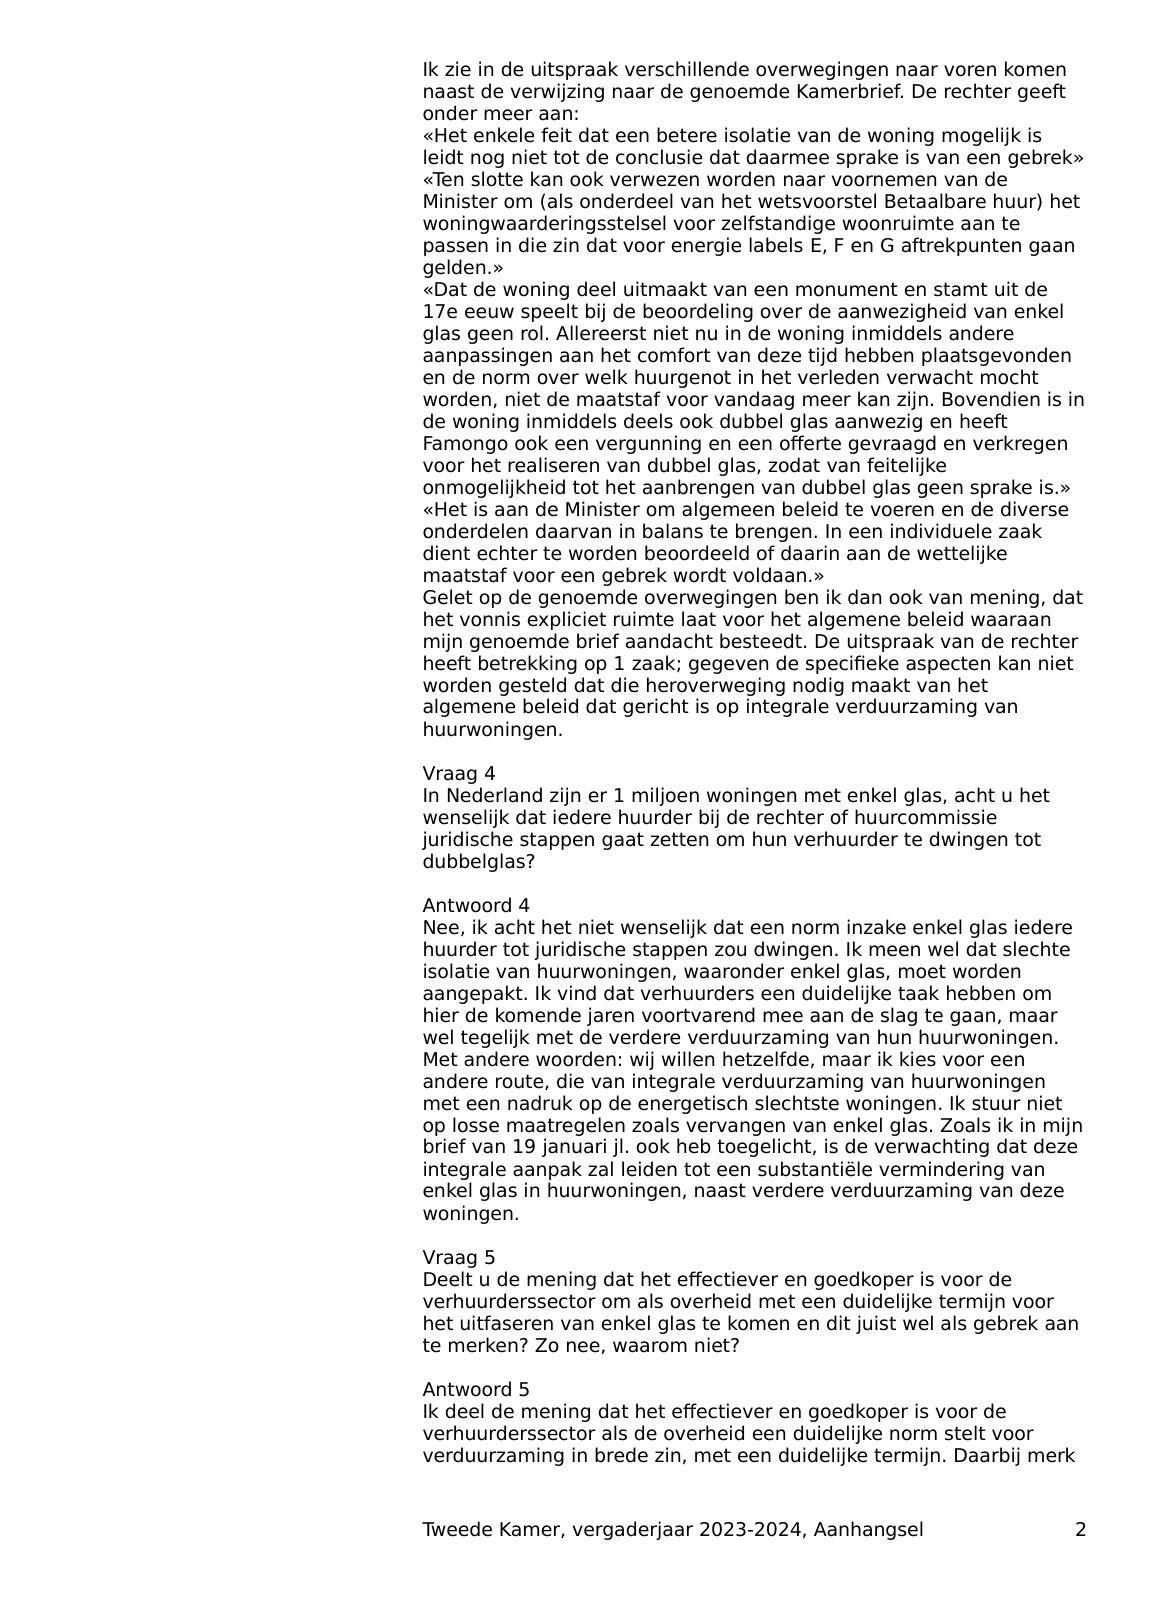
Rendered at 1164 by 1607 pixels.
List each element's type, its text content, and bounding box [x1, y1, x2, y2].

text Deelt u de mening dat het effectiever en goedkoper is voor de verhuurderssector om als overheid met een duidelijke termijn voor het uitfaseren van enkel glas te komen en dit juist wel als gebrek aan te merken? Zo nee, waarom niet? [422, 1268, 1087, 1356]
text Antwoord 5 [422, 1379, 1087, 1401]
text Vraag 5 [422, 1247, 1087, 1268]
text «Het enkele feit dat een betere isolatie van de woning mogelijk is leidt nog niet tot de conclusie dat daarmee sprake is van een gebrek» [422, 125, 1087, 169]
text Ik zie in de uitspraak verschillende overwegingen naar voren komen naast de verwijzing naar de genoemde Kamerbrief. De rechter geeft onder meer aan: [422, 59, 1087, 125]
text Ik deel de mening dat het effectiever en goedkoper is voor de verhuurderssector als de overheid een duidelijke norm stelt voor verduurzaming in brede zin, met een duidelijke termijn. Daarbij merk [422, 1401, 1087, 1467]
text «Dat de woning deel uitmaakt van een monument en stamt uit de 17e eeuw speelt bij de beoordeling over de aanwezigheid van enkel glas geen rol. Allereerst niet nu in de woning inmiddels andere aanpassingen aan het comfort van deze tijd hebben plaatsgevonden en de norm over welk huurgenot in het verleden verwacht mocht worden, niet de maatstaf voor vandaag meer kan zijn. Bovendien is in de woning inmiddels deels ook dubbel glas aanwezig en heeft Famongo ook een vergunning en een offerte gevraagd en verkregen voor het realiseren van dubbel glas, zodat van feitelijke onmogelijkheid tot het aanbrengen van dubbel glas geen sprake is.» [422, 279, 1087, 499]
text Gelet op de genoemde overwegingen ben ik dan ook van mening, dat het vonnis expliciet ruimte laat voor het algemene beleid waaraan mijn genoemde brief aandacht besteedt. De uitspraak van de rechter heeft betrekking op 1 zaak; gegeven de specifieke aspecten kan niet worden gesteld dat die heroverweging nodig maakt van het algemene beleid dat gericht is op integrale verduurzaming van huurwoningen. [422, 587, 1087, 740]
text «Het is aan de Minister om algemeen beleid te voeren en de diverse onderdelen daarvan in balans te brengen. In een individuele zaak dient echter te worden beoordeeld of daarin aan de wettelijke maatstaf voor een gebrek wordt voldaan.» [422, 499, 1087, 587]
text «Ten slotte kan ook verwezen worden naar voornemen van de Minister om (als onderdeel van het wetsvoorstel Betaalbare huur) het woningwaarderingsstelsel voor zelfstandige woonruimte aan te passen in die zin dat voor energie labels E, F en G aftrekpunten gaan gelden.» [422, 169, 1087, 279]
text Antwoord 4 [422, 895, 1087, 917]
text Vraag 4 [422, 763, 1087, 784]
text Nee, ik acht het niet wenselijk dat een norm inzake enkel glas iedere huurder tot juridische stappen zou dwingen. Ik meen wel dat slechte isolatie van huurwoningen, waaronder enkel glas, moet worden aangepakt. Ik vind dat verhuurders een duidelijke taak hebben om hier de komende jaren voortvarend mee aan de slag te gaan, maar wel tegelijk met de verdere verduurzaming van hun huurwoningen. Met andere woorden: wij willen hetzelfde, maar ik kies voor een andere route, die van integrale verduurzaming van huurwoningen met een nadruk op de energetisch slechtste woningen. Ik stuur niet op losse maatregelen zoals vervangen van enkel glas. Zoals ik in mijn brief van 19 januari jl. ook heb toegelicht, is de verwachting dat deze integrale aanpak zal leiden tot een substantiële vermindering van enkel glas in huurwoningen, naast verdere verduurzaming van deze woningen. [422, 917, 1087, 1224]
text In Nederland zijn er 1 miljoen woningen met enkel glas, acht u het wenselijk dat iedere huurder bij de rechter of huurcommissie juridische stappen gaat zetten om hun verhuurder te dwingen tot dubbelglas? [422, 784, 1087, 872]
